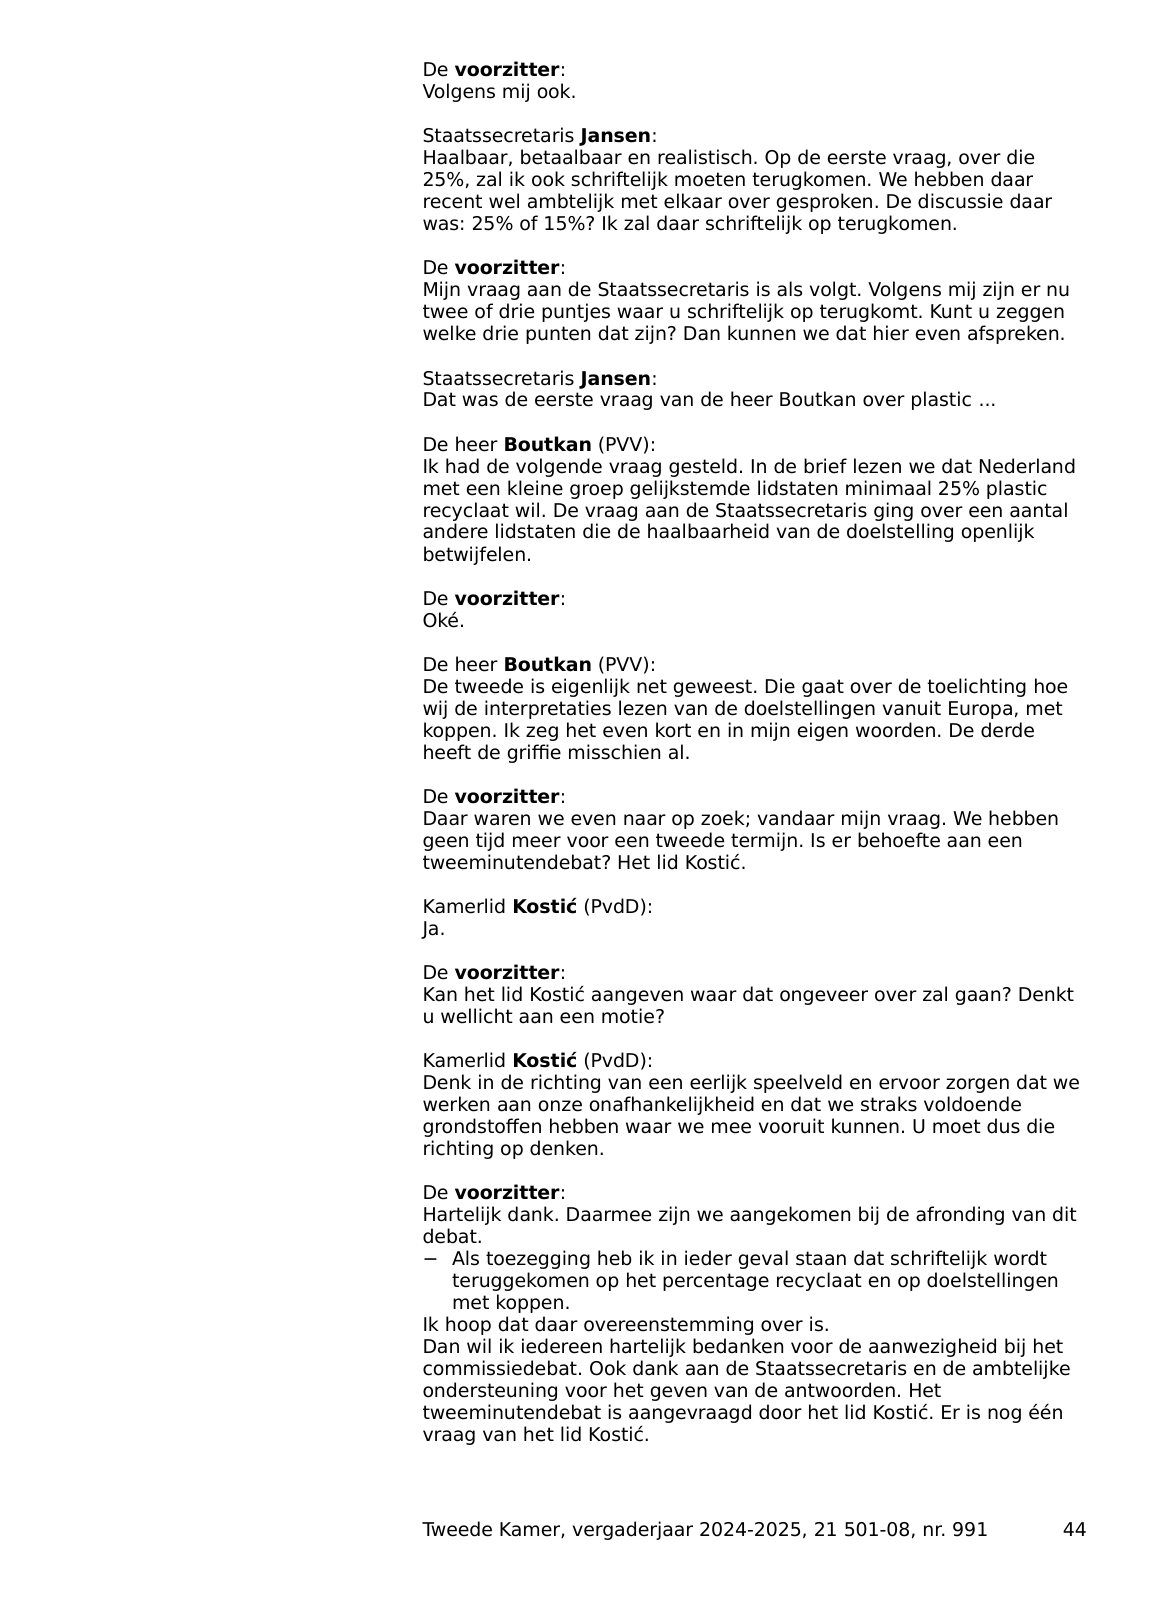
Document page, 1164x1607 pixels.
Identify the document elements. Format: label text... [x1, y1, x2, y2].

text Staatssecretaris Jansen: [422, 367, 1087, 389]
text Kan het lid Kostić aangeven waar dat ongeveer over zal gaan? Denkt u wellicht aan een motie? [422, 984, 1087, 1028]
text Denk in de richting van een eerlijk speelveld en ervoor zorgen dat we werken aan onze onafhankelijkheid en dat we straks voldoende grondstoffen hebben waar we mee vooruit kunnen. U moet dus die richting op denken. [422, 1072, 1087, 1160]
text Hartelijk dank. Daarmee zijn we aangekomen bij de afronding van dit debat. [422, 1204, 1087, 1248]
text Daar waren we even naar op zoek; vandaar mijn vraag. We hebben geen tijd meer voor een tweede termijn. Is er behoefte aan een tweeminutendebat? Het lid Kostić. [422, 808, 1087, 874]
text De tweede is eigenlijk net geweest. Die gaat over de toelichting hoe wij de interpretaties lezen van de doelstellingen vanuit Europa, met koppen. Ik zeg het even kort en in mijn eigen woorden. De derde heeft de griffie misschien al. [422, 676, 1087, 764]
text Volgens mij ook. [422, 81, 1087, 103]
text De voorzitter: [422, 59, 1087, 81]
text Ik hoop dat daar overeenstemming over is. [422, 1314, 1087, 1336]
text De voorzitter: [422, 257, 1087, 279]
text Staatssecretaris Jansen: [422, 125, 1087, 147]
text − Als toezegging heb ik in ieder geval staan dat schriftelijk wordt teruggekomen op het percentage recyclaat en op doelstellingen met koppen. [422, 1248, 1087, 1314]
text De voorzitter: [422, 588, 1087, 609]
text Ik had de volgende vraag gesteld. In de brief lezen we dat Nederland met een kleine groep gelijkstemde lidstaten minimaal 25% plastic recyclaat wil. De vraag aan de Staatssecretaris ging over een aantal andere lidstaten die de haalbaarheid van de doelstelling openlijk betwijfelen. [422, 456, 1087, 565]
text De voorzitter: [422, 786, 1087, 808]
text Mijn vraag aan de Staatssecretaris is als volgt. Volgens mij zijn er nu twee of drie puntjes waar u schriftelijk op terugkomt. Kunt u zeggen welke drie punten dat zijn? Dan kunnen we dat hier even afspreken. [422, 279, 1087, 345]
text Dan wil ik iedereen hartelijk bedanken voor de aanwezigheid bij het commissiedebat. Ook dank aan de Staatssecretaris en de ambtelijke ondersteuning voor het geven van de antwoorden. Het tweeminutendebat is aangevraagd door het lid Kostić. Er is nog één vraag van het lid Kostić. [422, 1336, 1087, 1446]
text De voorzitter: [422, 1182, 1087, 1204]
text De heer Boutkan (PVV): [422, 433, 1087, 456]
text Oké. [422, 609, 1087, 632]
text Kamerlid Kostić (PvdD): [422, 1050, 1087, 1072]
text De voorzitter: [422, 962, 1087, 984]
text Dat was de eerste vraag van de heer Boutkan over plastic ... [422, 389, 1087, 411]
text De heer Boutkan (PVV): [422, 654, 1087, 676]
text Ja. [422, 918, 1087, 940]
text Haalbaar, betaalbaar en realistisch. Op de eerste vraag, over die 25%, zal ik ook schriftelijk moeten terugkomen. We hebben daar recent wel ambtelijk met elkaar over gesproken. De discussie daar was: 25% of 15%? Ik zal daar schriftelijk op terugkomen. [422, 147, 1087, 235]
text Kamerlid Kostić (PvdD): [422, 896, 1087, 918]
